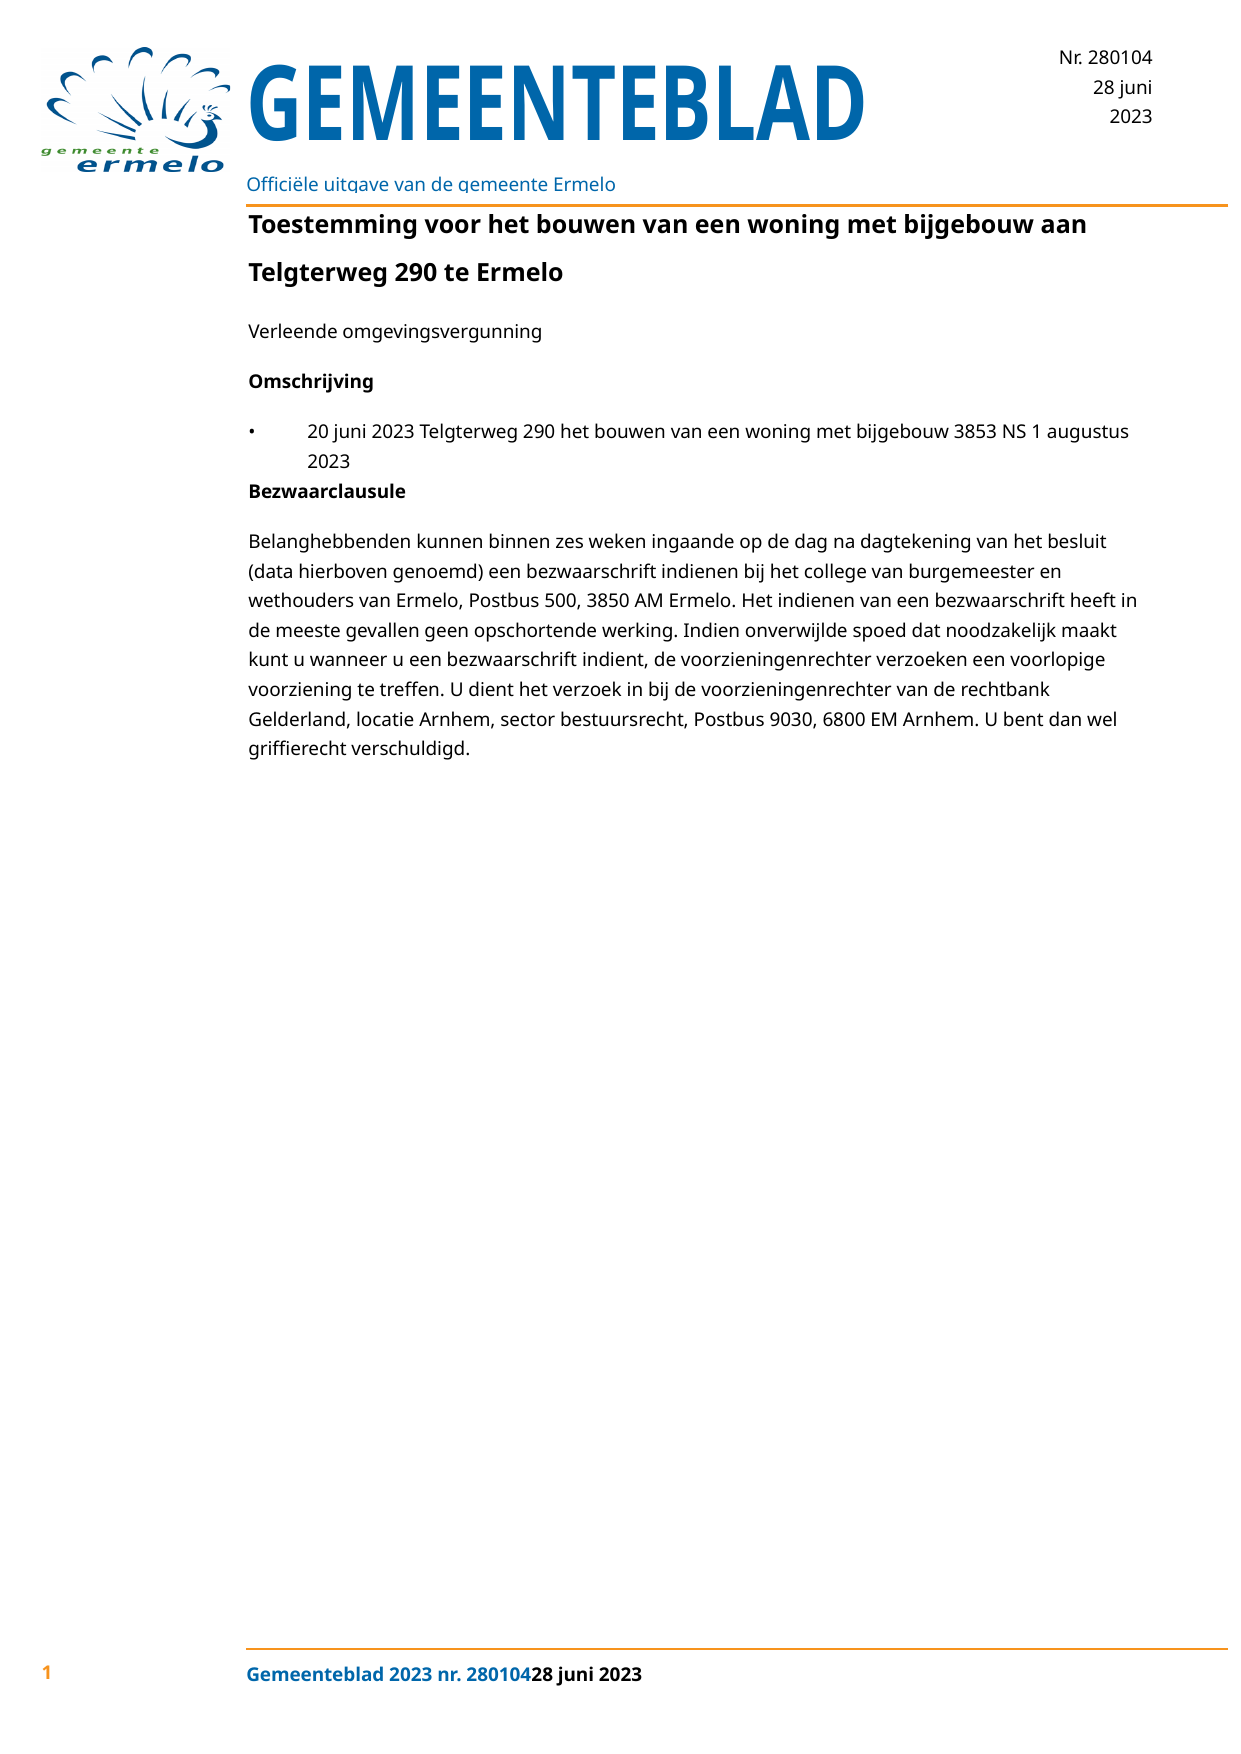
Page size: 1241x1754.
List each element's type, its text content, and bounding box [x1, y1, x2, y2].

text Verleende omgevingsvergunning [248, 318, 1152, 344]
list 20 juni 2023 Telgterweg 290 het bouwen van een woning met bijgebouw 3853 NS 1 augustus 2023 [248, 419, 1152, 474]
text Bezwaarclausule [248, 478, 1152, 504]
text Omschrijving [248, 368, 1152, 394]
text Belanghebbenden kunnen binnen zes weken ingaande op de dag na dagtekening van het besluit (data hierboven genoemd) een bezwaarschrift indienen bij het college van burgemeester en wethouders van Ermelo, Postbus 500, 3850 AM Ermelo. Het indienen van een bezwaarschrift heeft in de meeste gevallen geen opschortende werking. Indien onverwijlde spoed dat noodzakelijk maakt kunt u wanneer u een bezwaarschrift indient, de voorzieningenrechter verzoeken een voorlopige voorziening te treffen. U dient het verzoek in bij de voorzieningenrechter van de rechtbank Gelderland, locatie Arnhem, sector bestuursrecht, Postbus 9030, 6800 EM Arnhem. U bent dan wel griffierecht verschuldigd. [248, 528, 1152, 761]
text Toestemming voor het bouwen van een woning met bijgebouw aan Telgterweg 290 te Ermelo [248, 207, 1152, 288]
picture [41, 47, 231, 172]
